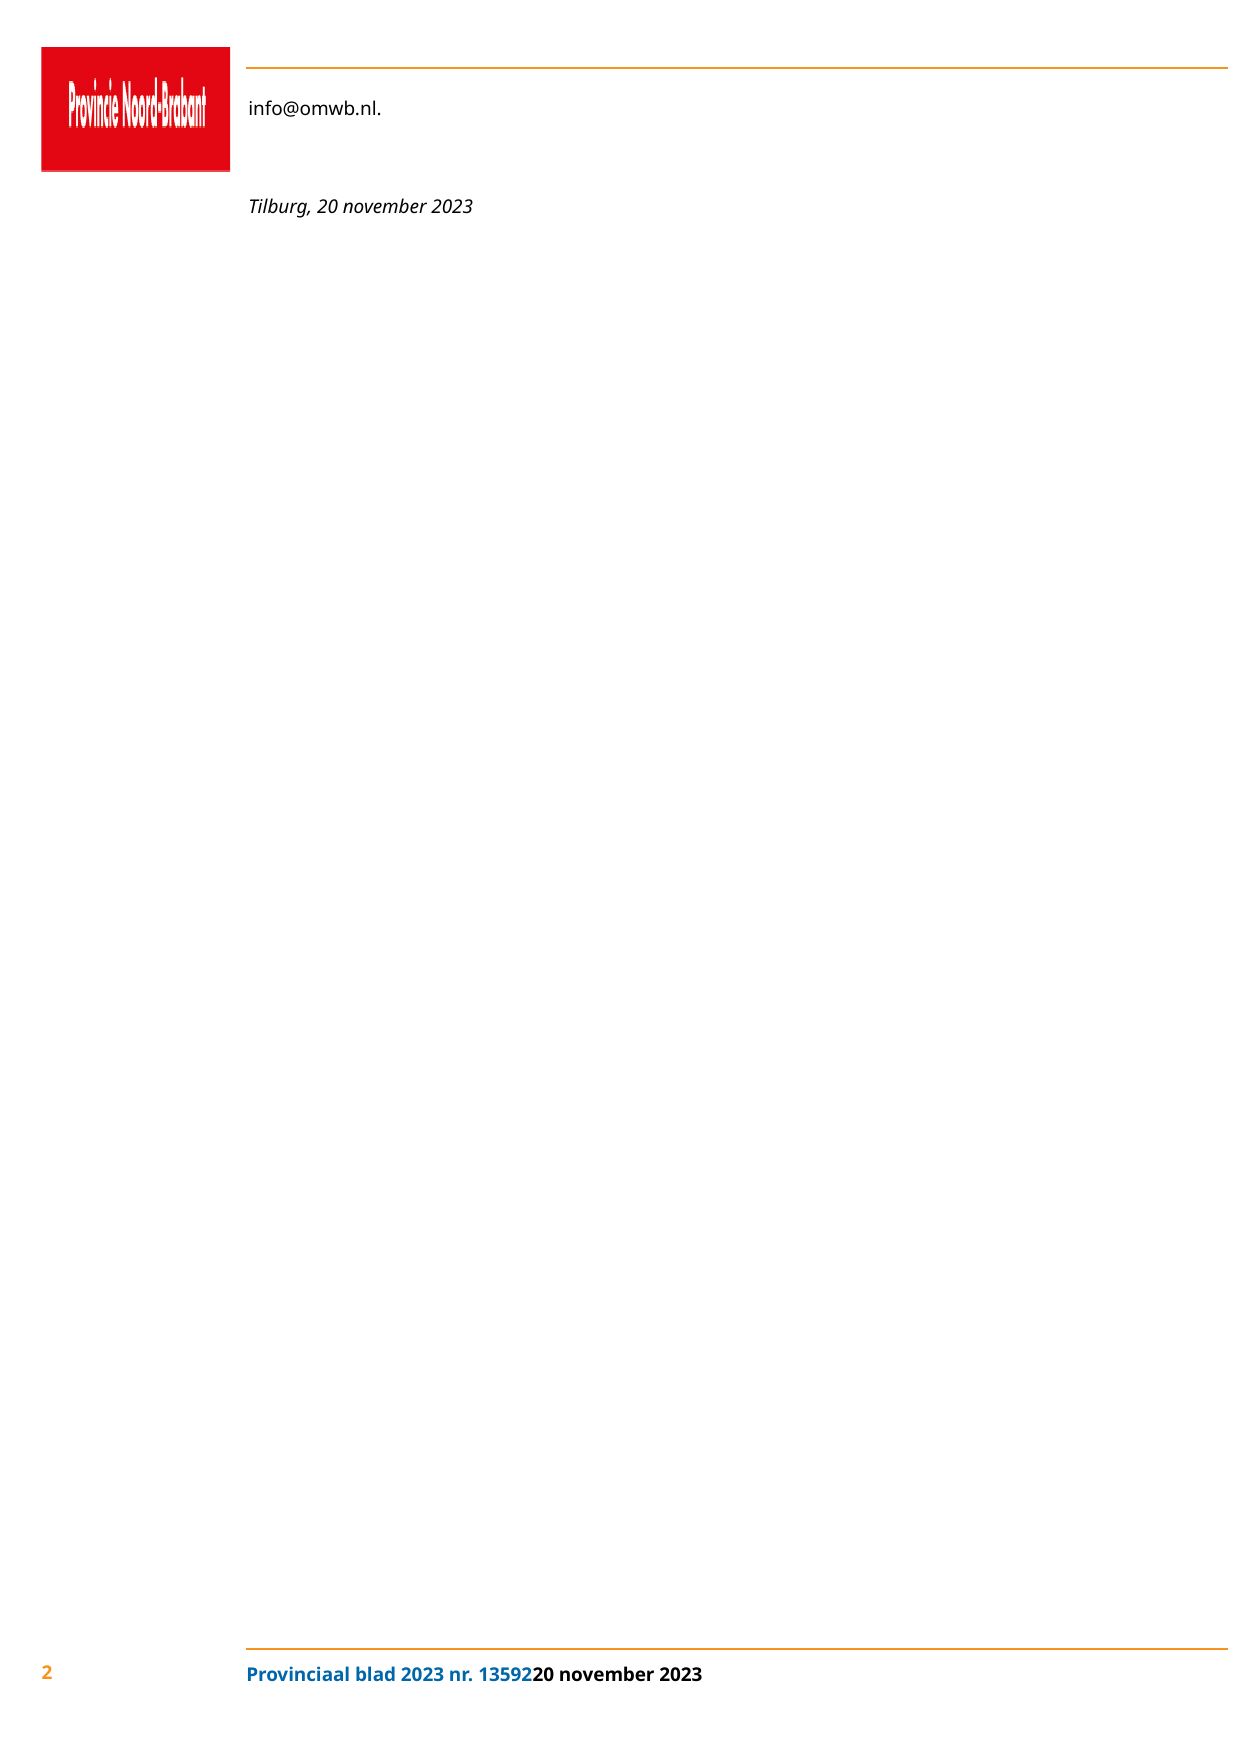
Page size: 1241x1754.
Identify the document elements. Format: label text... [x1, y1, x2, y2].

text Tilburg, 20 november 2023 [248, 193, 1152, 219]
text info@omwb.nl. [248, 95, 1152, 121]
picture [41, 47, 231, 172]
